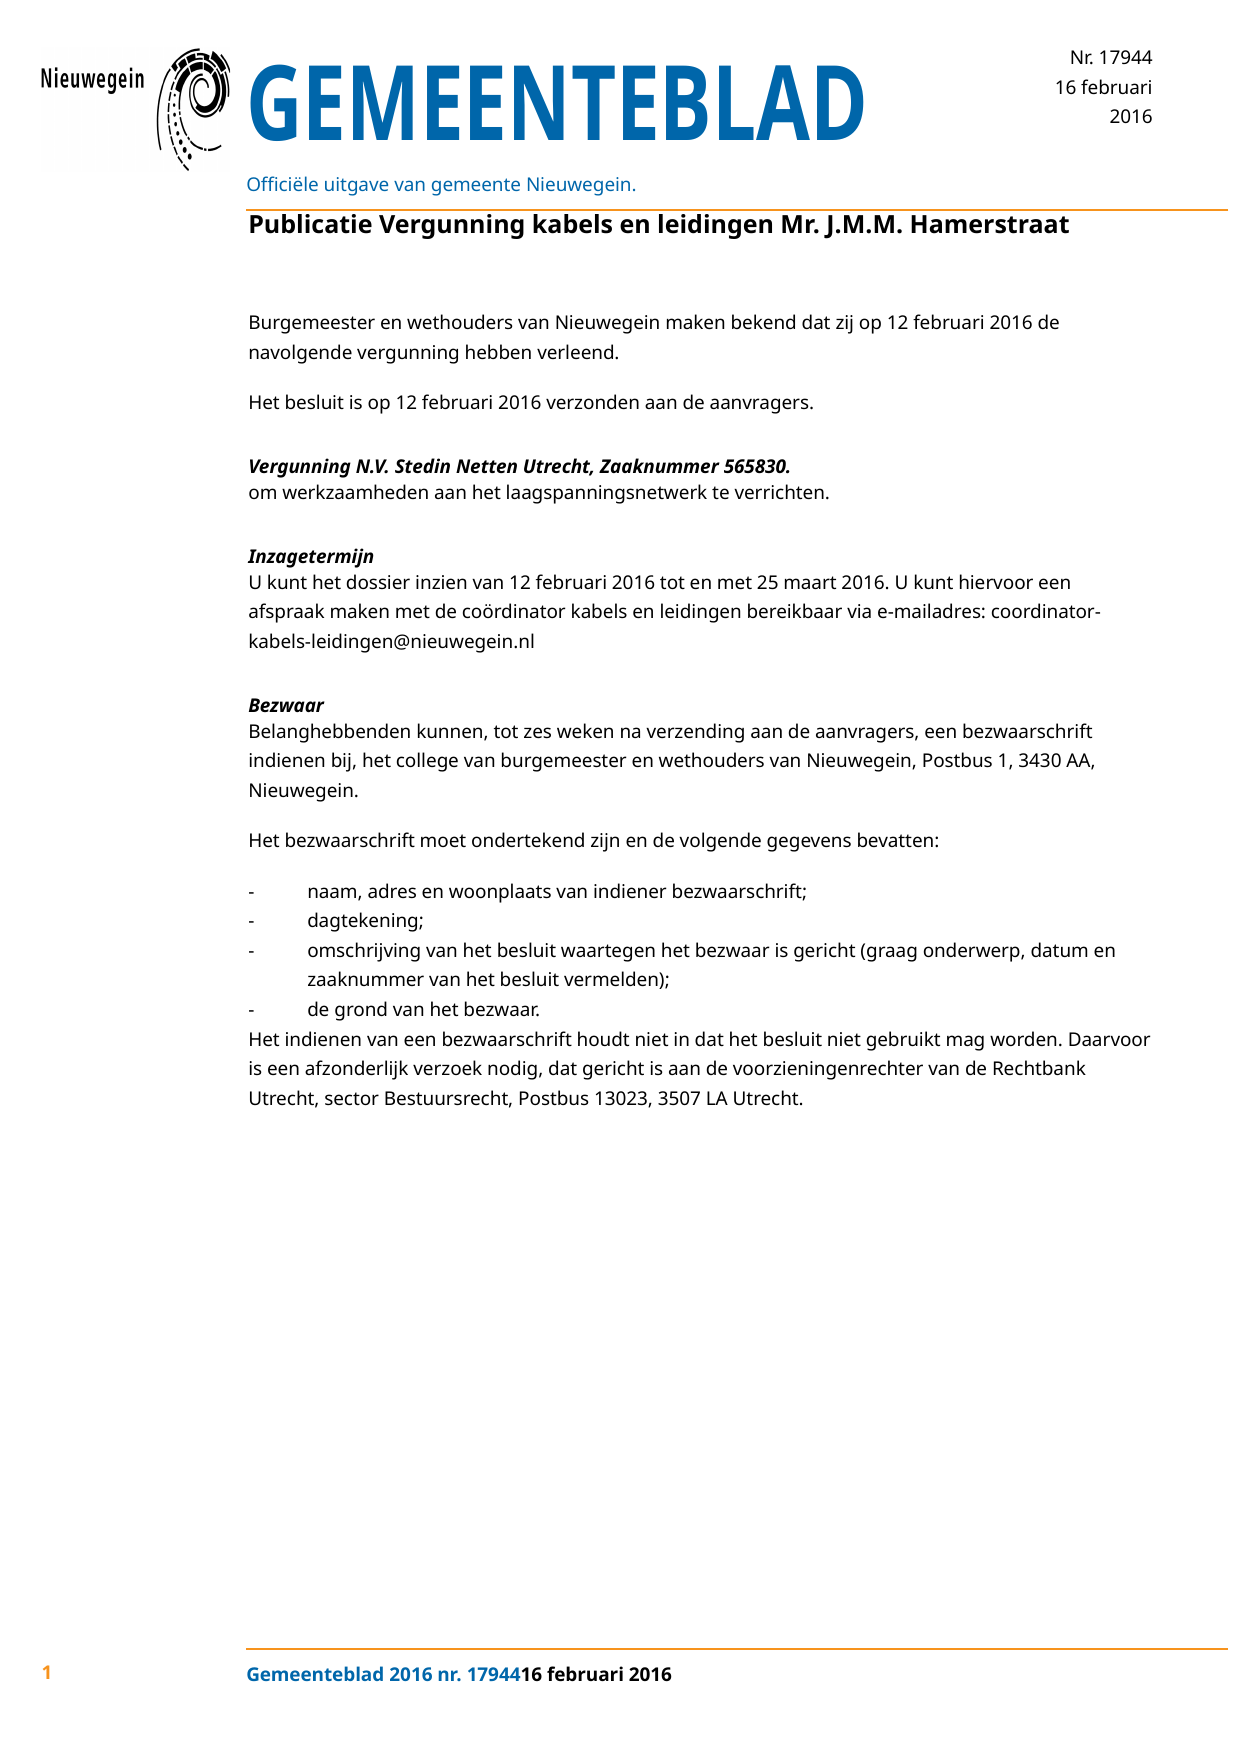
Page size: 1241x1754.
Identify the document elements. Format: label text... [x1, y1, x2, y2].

text Publicatie Vergunning kabels en leidingen Mr. J.M.M. Hamerstraat [248, 211, 1152, 241]
text Inzagetermijn [248, 543, 1152, 569]
text Het indienen van een bezwaarschrift houdt niet in dat het besluit niet gebruikt mag worden. Daarvoor is een afzonderlijk verzoek nodig, dat gericht is aan de voorzieningenrechter van de Rechtbank Utrecht, sector Bestuursrecht, Postbus 13023, 3507 LA Utrecht. [248, 1026, 1152, 1111]
list omschrijving van het besluit waartegen het bezwaar is gericht (graag onderwerp, datum en zaaknummer van het besluit vermelden); [248, 937, 1152, 992]
text Belanghebbenden kunnen, tot zes weken na verzending aan de aanvragers, een bezwaarschrift indienen bij, het college van burgemeester en wethouders van Nieuwegein, Postbus 1, 3430 AA, Nieuwegein. [248, 718, 1152, 803]
text om werkzaamheden aan het laagspanningsnetwerk te verrichten. [248, 479, 1152, 505]
text Het besluit is op 12 februari 2016 verzonden aan de aanvragers. [248, 389, 1152, 415]
list naam, adres en woonplaats van indiener bezwaarschrift; [248, 878, 1152, 903]
list dagtekening; [248, 907, 1152, 933]
list de grond van het bezwaar. [248, 996, 1152, 1022]
text U kunt het dossier inzien van 12 februari 2016 tot en met 25 maart 2016. U kunt hiervoor een afspraak maken met de coördinator kabels en leidingen bereikbaar via e-mailadres: coordinator-kabels-leidingen@nieuwegein.nl [248, 569, 1152, 654]
text Het bezwaarschrift moet ondertekend zijn en de volgende gegevens bevatten: [248, 827, 1152, 853]
picture [41, 47, 231, 172]
text Burgemeester en wethouders van Nieuwegein maken bekend dat zij op 12 februari 2016 de navolgende vergunning hebben verleend. [248, 309, 1152, 365]
text Bezwaar [248, 692, 1152, 718]
text Vergunning N.V. Stedin Netten Utrecht, Zaaknummer 565830. [248, 453, 1152, 479]
